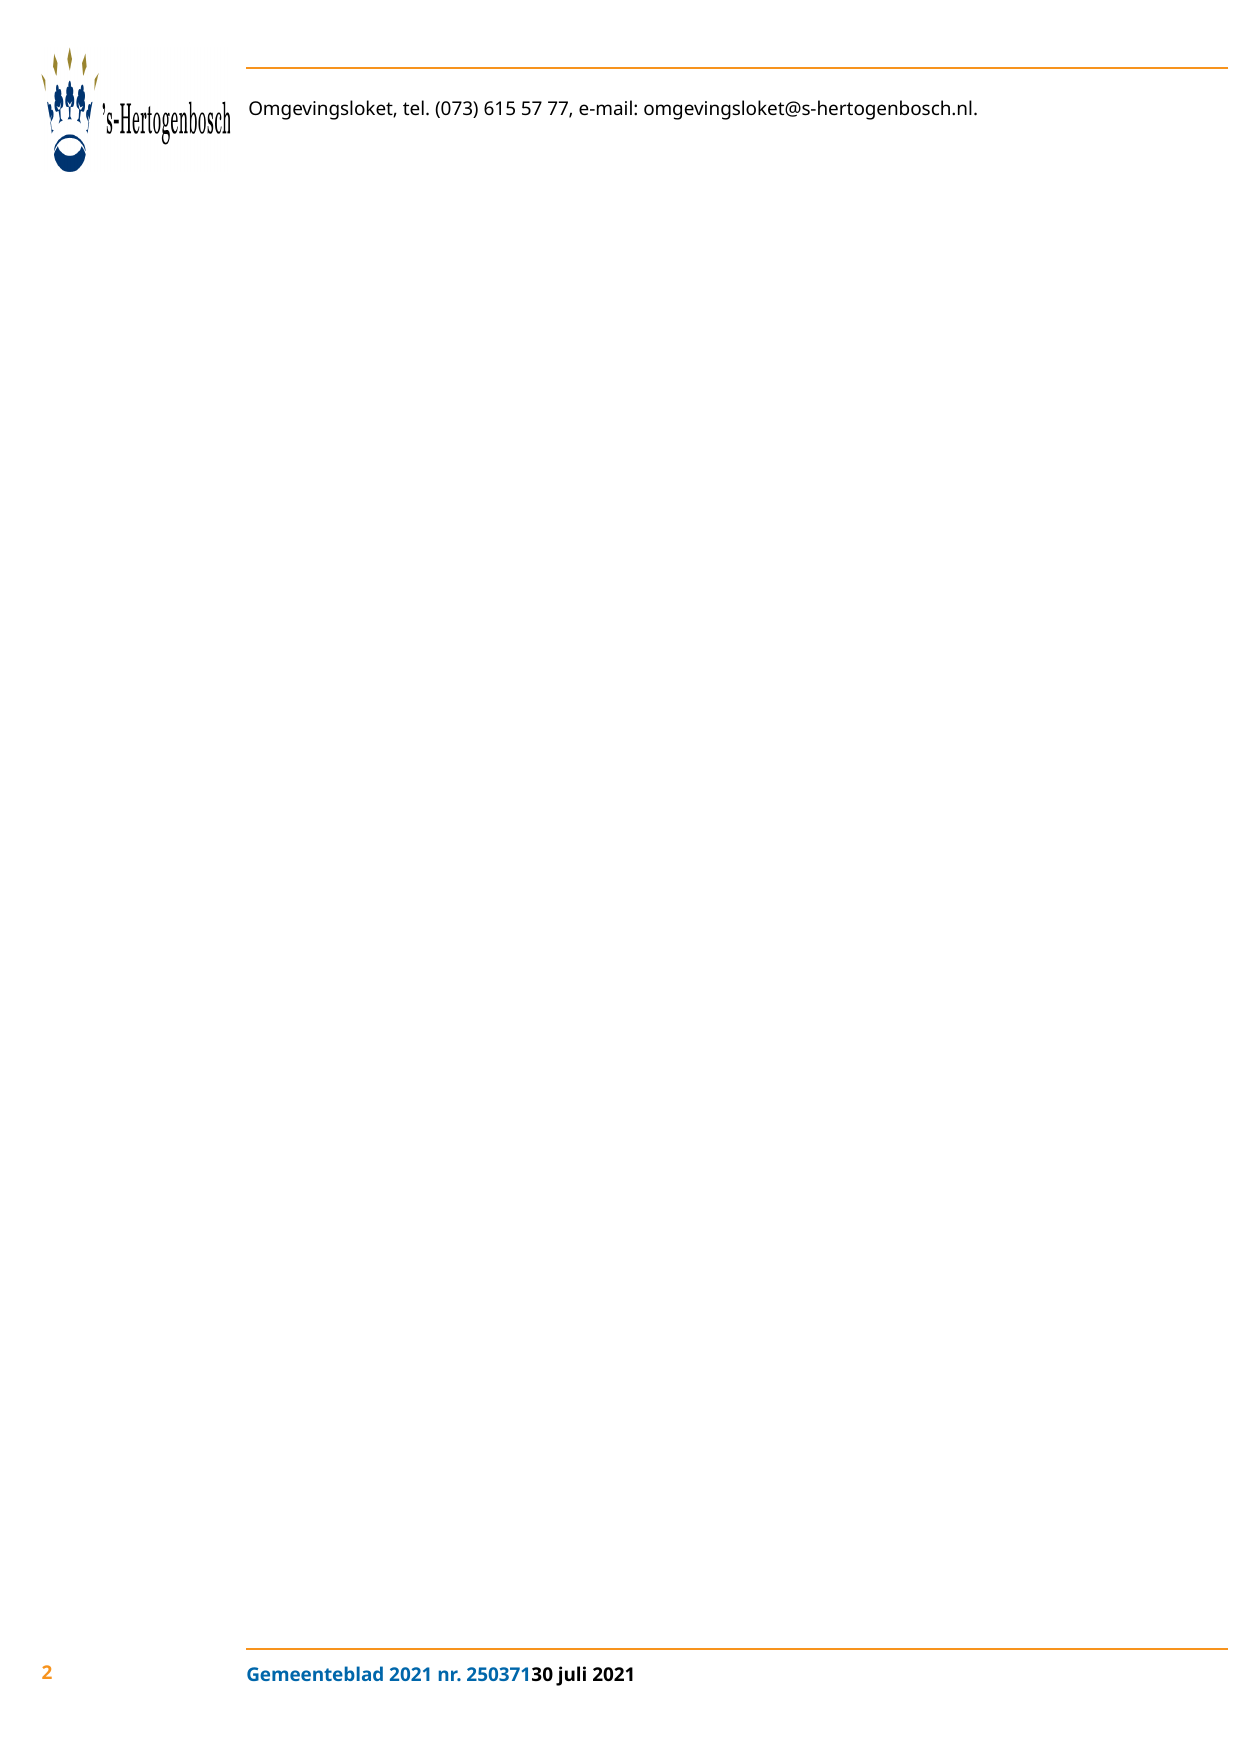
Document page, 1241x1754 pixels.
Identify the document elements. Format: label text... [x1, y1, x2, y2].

text Omgevingsloket, tel. (073) 615 57 77, e-mail: omgevingsloket@s-hertogenbosch.nl. [248, 95, 1152, 121]
picture [41, 47, 231, 172]
